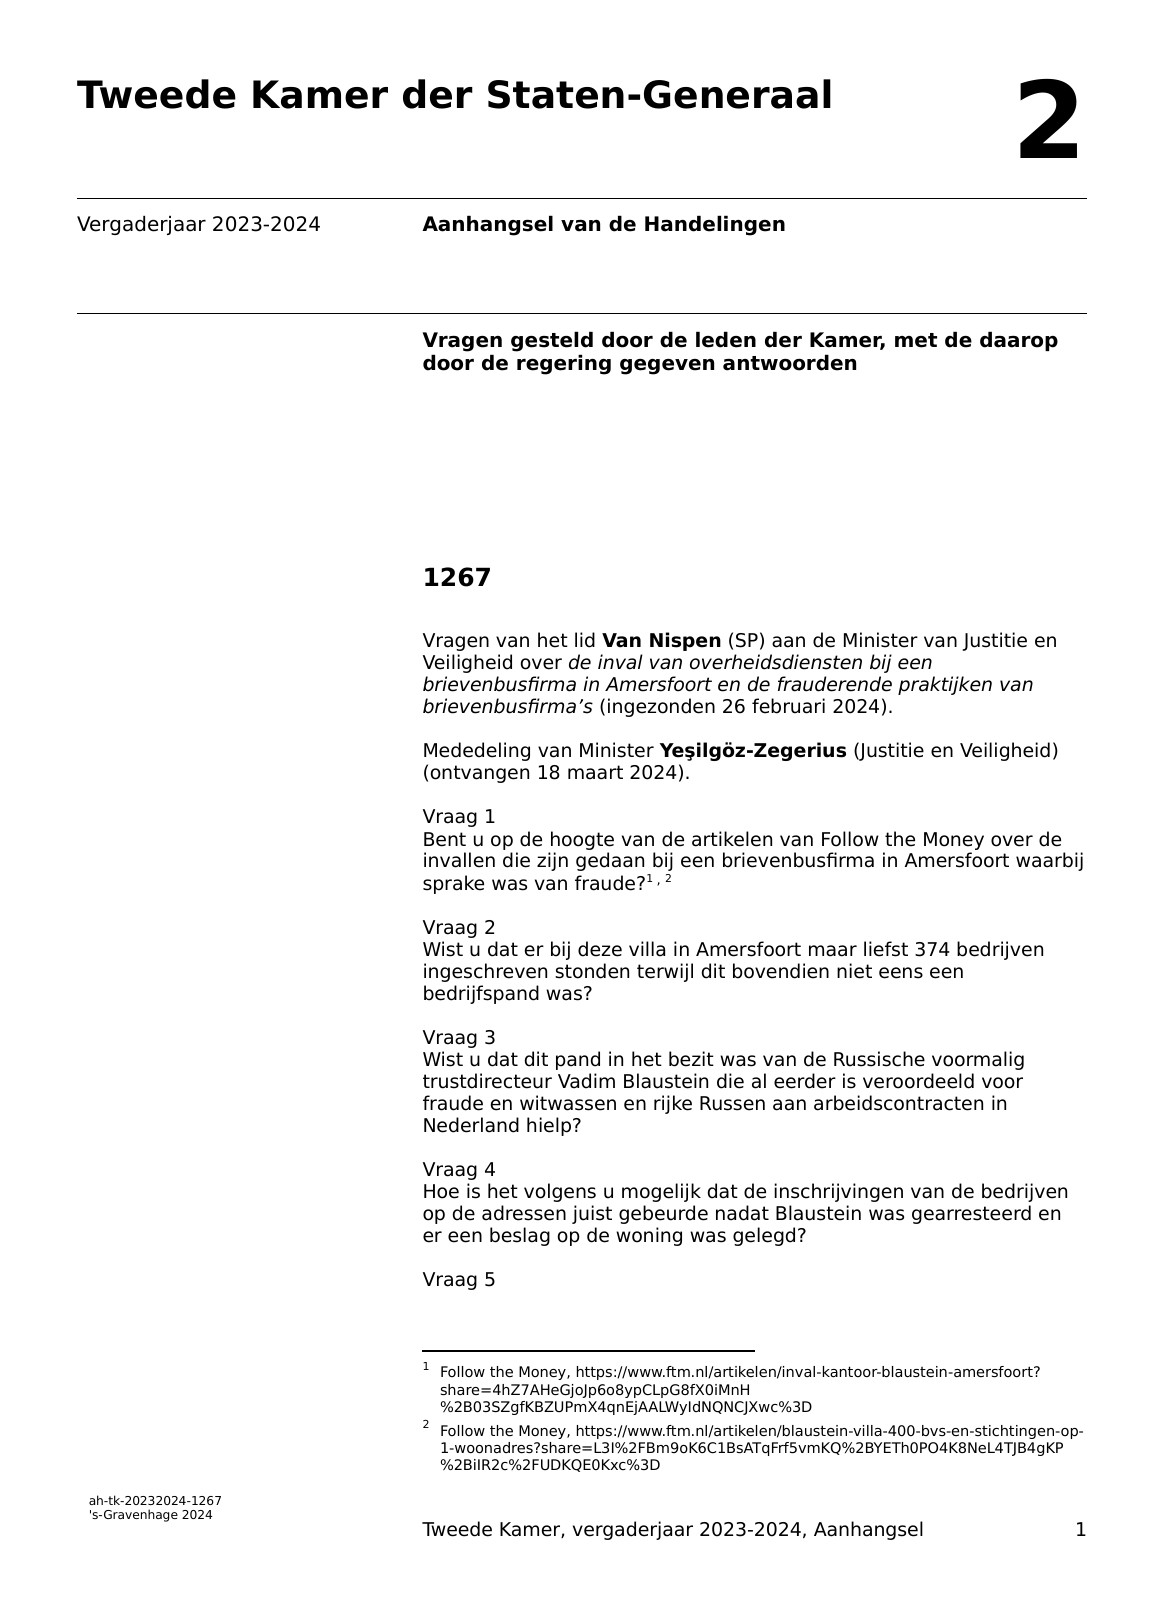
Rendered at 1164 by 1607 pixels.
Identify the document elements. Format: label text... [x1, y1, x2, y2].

table_cell Vragen gesteld door de leden der Kamer, met de daarop door de regering gegeven antwoorden [422, 314, 1087, 375]
text Vraag 4 [422, 1159, 1087, 1181]
text Hoe is het volgens u mogelijk dat de inschrijvingen van de bedrijven op de adressen juist gebeurde nadat Blaustein was gearresteerd en er een beslag op de woning was gelegd? [422, 1181, 1087, 1247]
text Vraag 2 [422, 917, 1087, 938]
text Vraag 1 [422, 806, 1087, 828]
text Vragen van het lid Van Nispen (SP) aan de Minister van Justitie en Veiligheid over de inval van overheidsdiensten bij een brievenbusfirma in Amersfoort en de frauderende praktijken van brievenbusfirma’s (ingezonden 26 februari 2024). [422, 630, 1087, 718]
table_cell Vergaderjaar 2023-2024 [77, 199, 422, 313]
text Wist u dat dit pand in het bezit was van de Russische voormalig trustdirecteur Vadim Blaustein die al eerder is veroordeeld voor fraude en witwassen en rijke Russen aan arbeidscontracten in Nederland hielp? [422, 1049, 1087, 1137]
text 1267 [422, 563, 1087, 592]
text 's-Gravenhage 2024 [88, 1508, 323, 1522]
text Vraag 5 [422, 1269, 1087, 1291]
table_cell [77, 314, 422, 375]
text ah-tk-20232024-1267 [88, 1494, 323, 1508]
text Bent u op de hoogte van de artikelen van Follow the Money over de invallen die zijn gedaan bij een brievenbusfirma in Amersfoort waarbij sprake was van fraude?, [422, 828, 1087, 894]
text Wist u dat er bij deze villa in Amersfoort maar liefst 374 bedrijven ingeschreven stonden terwijl dit bovendien niet eens een bedrijfspand was? [422, 938, 1087, 1004]
table_header 2 [886, 59, 1087, 198]
text Mededeling van Minister Yeşilgöz-Zegerius (Justitie en Veiligheid) (ontvangen 18 maart 2024). [422, 740, 1087, 784]
text Vraag 3 [422, 1027, 1087, 1049]
text Follow the Money, https://www.ftm.nl/artikelen/blaustein-villa-400-bvs-en-stichtingen-op-1-woonadres?share=L3I%2FBm9oK6C1BsATqFrf5vmKQ%2BYETh0PO4K8NeL4TJB4gKP%2BiIR2c%2FUDKQE0Kxc%3D [422, 1418, 1087, 1474]
table_cell Aanhangsel van de Handelingen [422, 199, 1087, 313]
table_header Tweede Kamer der Staten-Generaal [77, 59, 886, 198]
text Follow the Money, https://www.ftm.nl/artikelen/inval-kantoor-blaustein-amersfoort?share=4hZ7AHeGjoJp6o8ypCLpG8fX0iMnH%2B03SZgfKBZUPmX4qnEjAALWyIdNQNCJXwc%3D [422, 1360, 1087, 1416]
